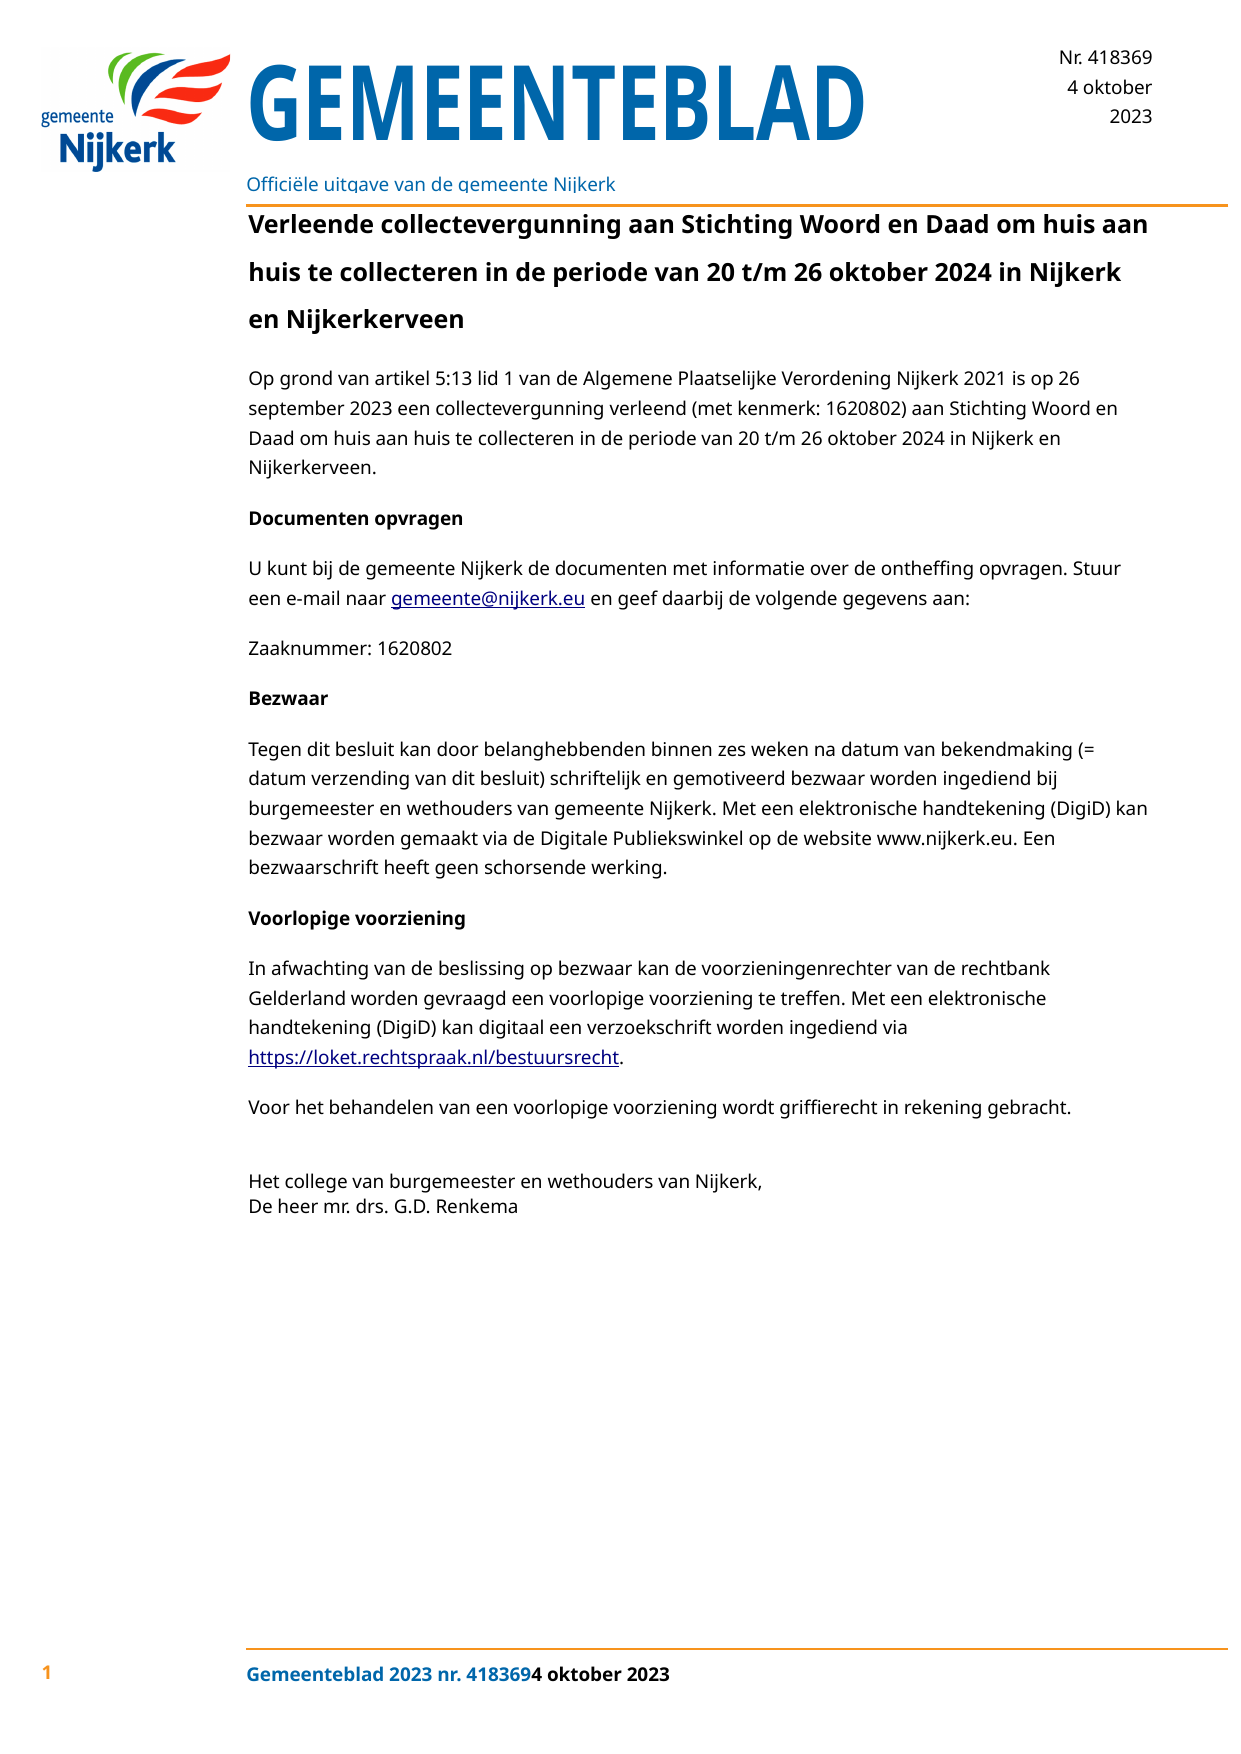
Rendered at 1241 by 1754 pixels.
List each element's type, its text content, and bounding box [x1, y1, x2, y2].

text Bezwaar [248, 686, 1152, 711]
text Zaaknummer: 1620802 [248, 635, 1152, 661]
text De heer mr. drs. G.D. Renkema [248, 1193, 1152, 1219]
text Op grond van artikel 5:13 lid 1 van de Algemene Plaatselijke Verordening Nijkerk 2021 is op 26 september 2023 een collectevergunning verleend (met kenmerk: 1620802) aan Stichting Woord en Daad om huis aan huis te collecteren in de periode van 20 t/m 26 oktober 2024 in Nijkerk en Nijkerkerveen. [248, 366, 1152, 480]
picture [41, 47, 231, 172]
text Tegen dit besluit kan door belanghebbenden binnen zes weken na datum van bekendmaking (= datum verzending van dit besluit) schriftelijk en gemotiveerd bezwaar worden ingediend bij burgemeester en wethouders van gemeente Nijkerk. Met een elektronische handtekening (DigiD) kan bezwaar worden gemaakt via de Digitale Publiekswinkel op de website www.nijkerk.eu. Een bezwaarschrift heeft geen schorsende werking. [248, 736, 1152, 880]
text U kunt bij de gemeente Nijkerk de documenten met informatie over de ontheffing opvragen. Stuur een e-mail naar gemeente@nijkerk.eu en geef daarbij de volgende gegevens aan: [248, 555, 1152, 610]
text Voorlopige voorziening [248, 905, 1152, 930]
text Documenten opvragen [248, 505, 1152, 530]
text Verleende collectevergunning aan Stichting Woord en Daad om huis aan huis te collecteren in de periode van 20 t/m 26 oktober 2024 in Nijkerk en Nijkerkerveen [248, 207, 1152, 336]
text Het college van burgemeester en wethouders van Nijkerk, [248, 1168, 1152, 1193]
text In afwachting van de beslissing op bezwaar kan de voorzieningenrechter van de rechtbank Gelderland worden gevraagd een voorlopige voorziening te treffen. Met een elektronische handtekening (DigiD) kan digitaal een verzoekschrift worden ingediend via https://loket.rechtspraak.nl/bestuursrecht. [248, 955, 1152, 1069]
text Voor het behandelen van een voorlopige voorziening wordt griffierecht in rekening gebracht. [248, 1094, 1152, 1120]
